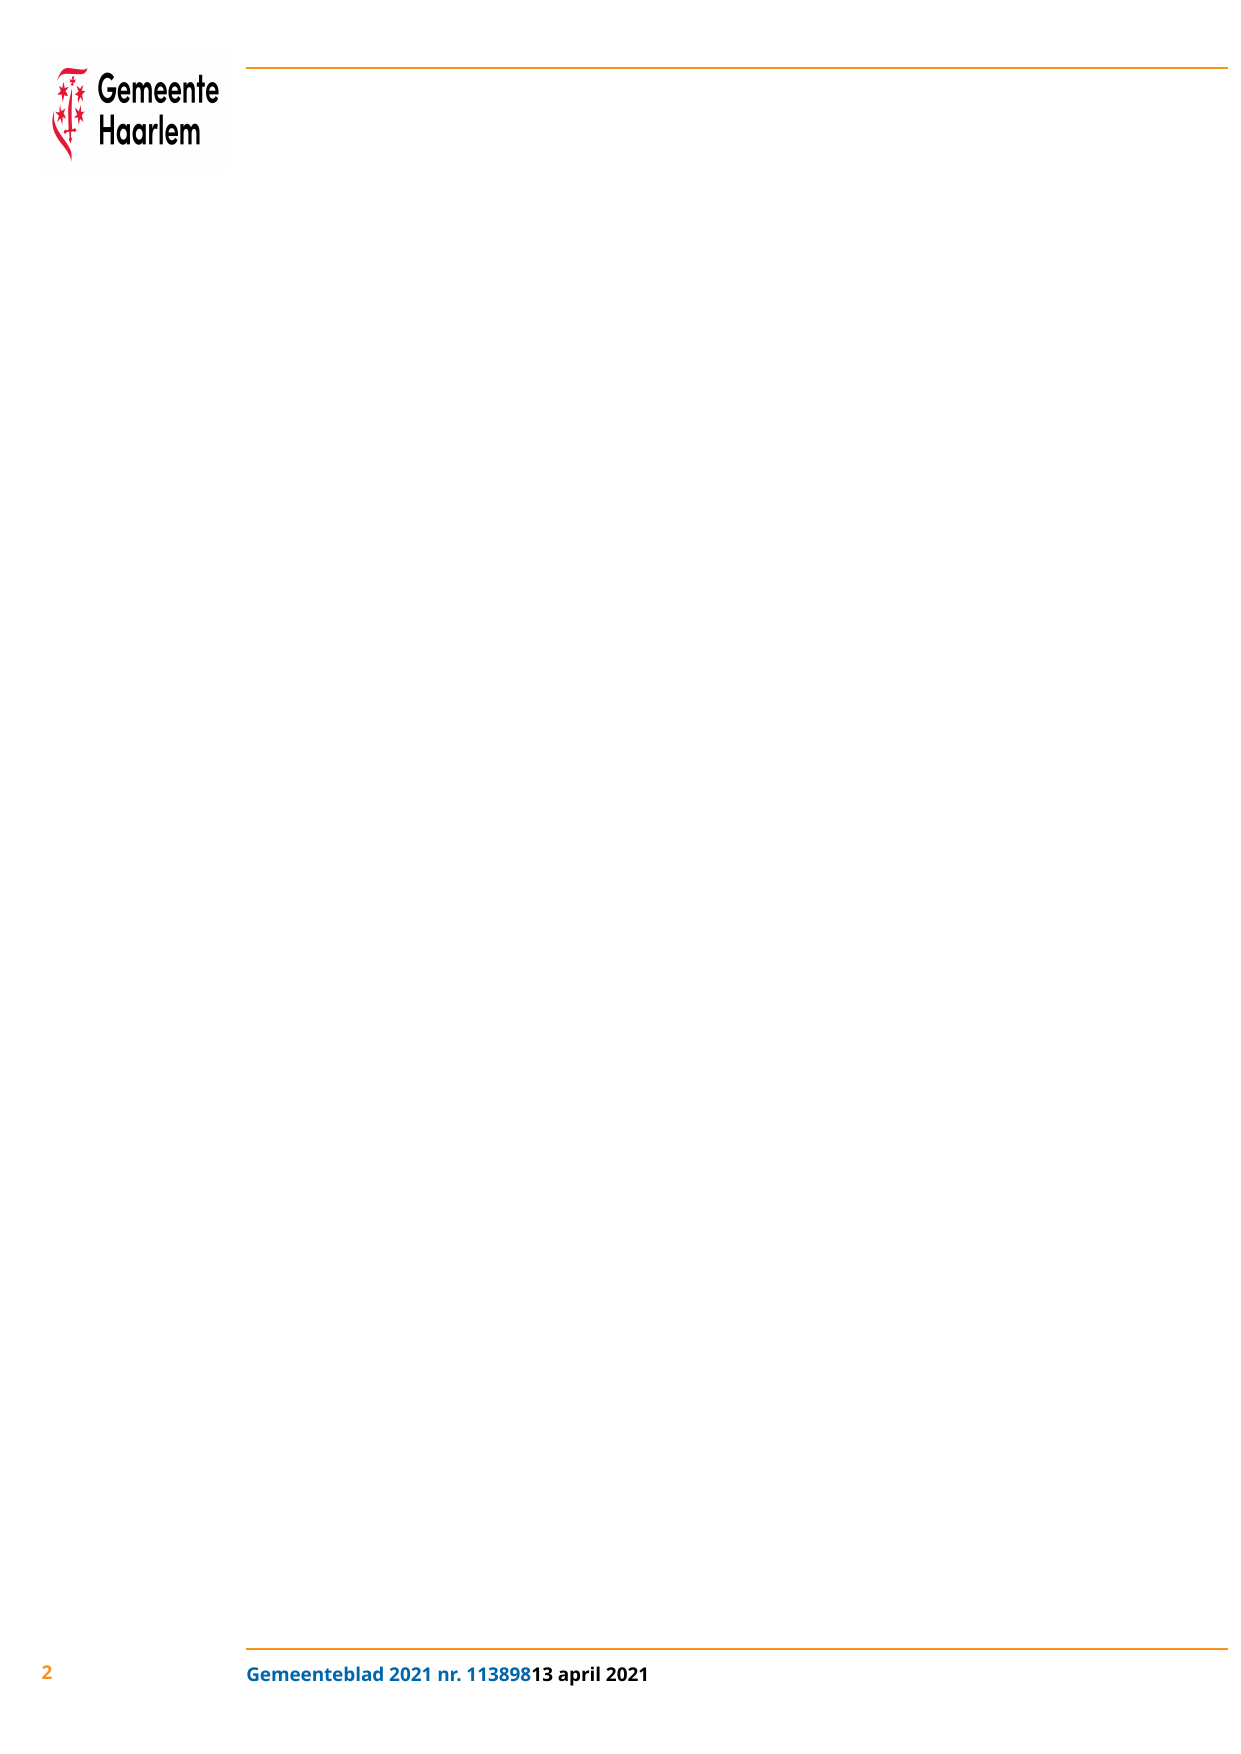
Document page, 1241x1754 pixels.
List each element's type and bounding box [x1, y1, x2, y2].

picture [41, 47, 231, 172]
